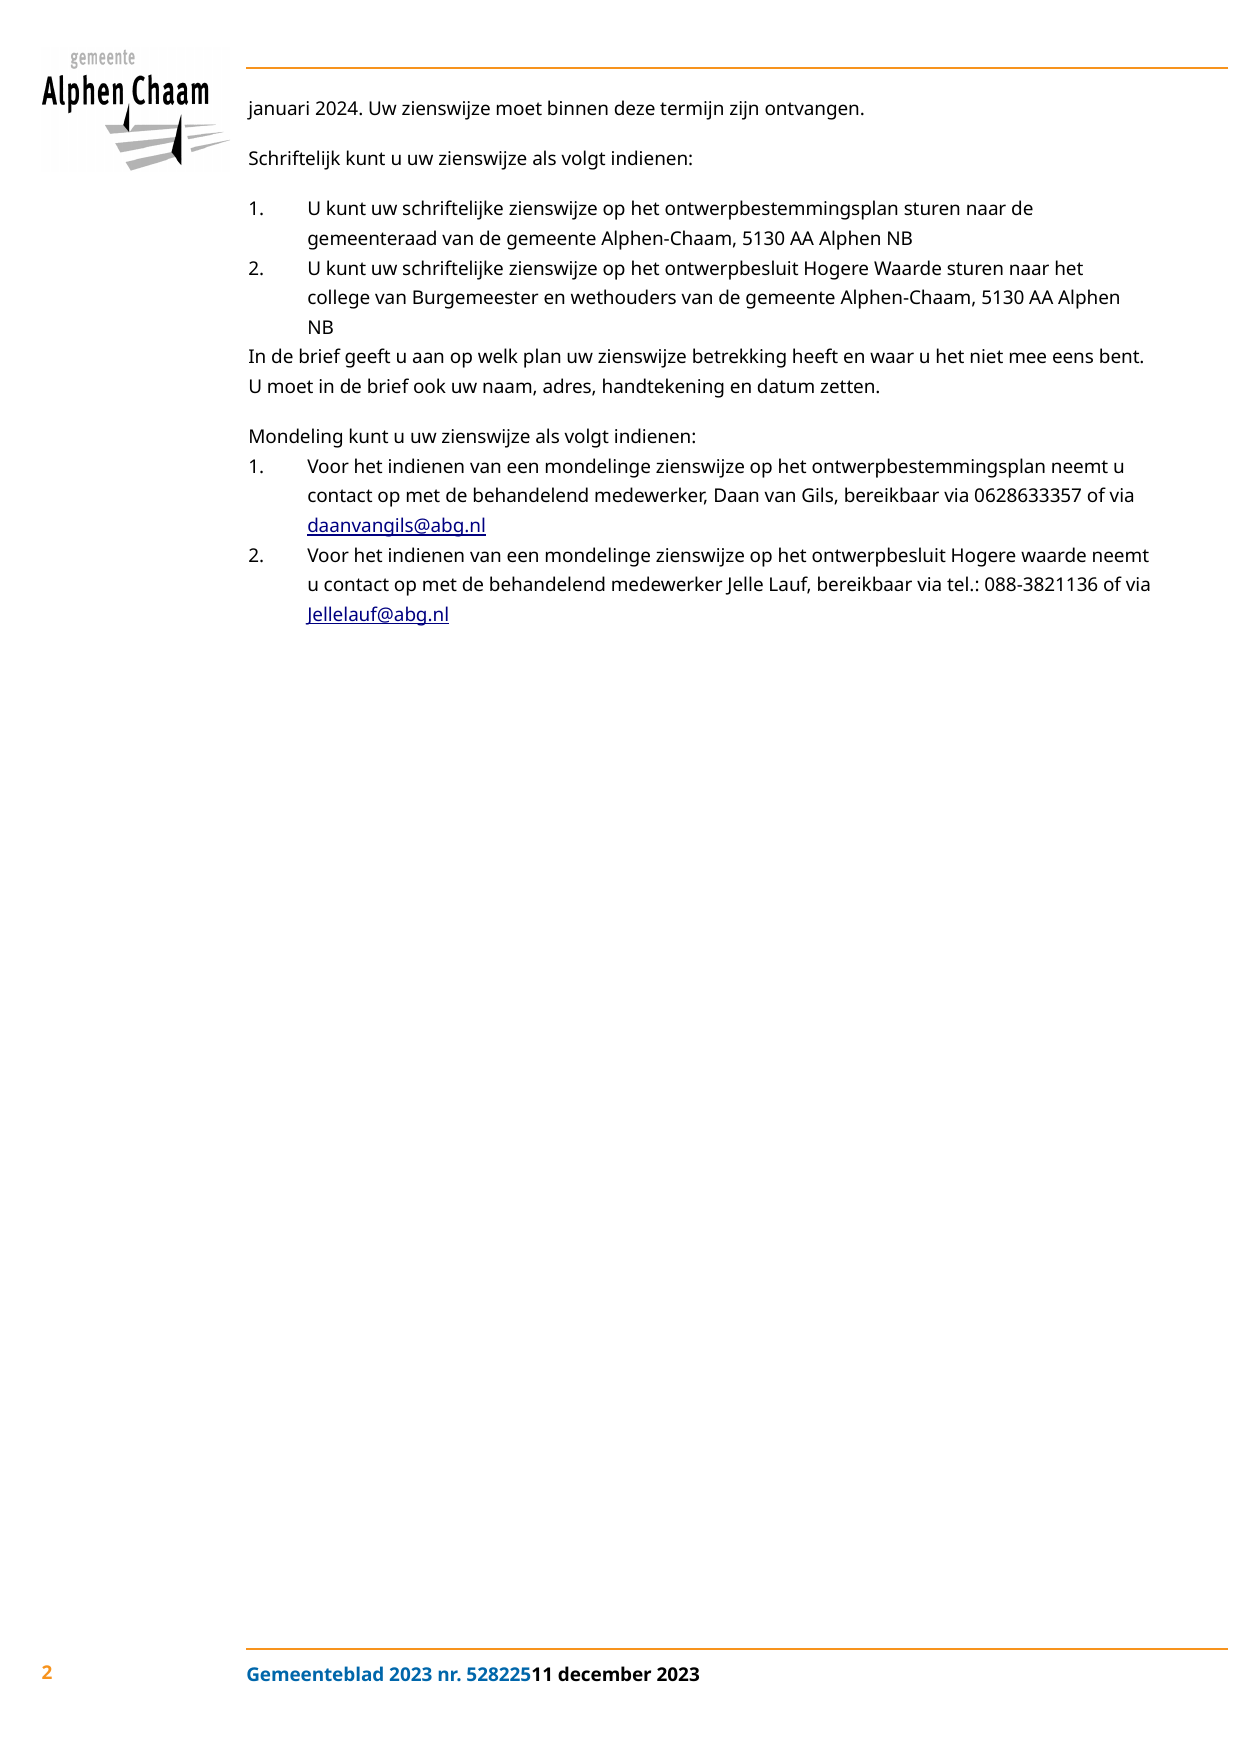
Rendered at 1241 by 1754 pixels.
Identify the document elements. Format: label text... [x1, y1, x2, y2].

text Mondeling kunt u uw zienswijze als volgt indienen: [248, 423, 1152, 449]
list Voor het indienen van een mondelinge zienswijze op het ontwerpbesluit Hogere waarde neemt u contact op met de behandelend medewerker Jelle Lauf, bereikbaar via tel.: 088-3821136 of via Jellelauf@abg.nl [248, 542, 1152, 627]
list U kunt uw schriftelijke zienswijze op het ontwerpbesluit Hogere Waarde sturen naar het college van Burgemeester en wethouders van de gemeente Alphen-Chaam, 5130 AA Alphen NB [248, 255, 1152, 340]
list Voor het indienen van een mondelinge zienswijze op het ontwerpbestemmingsplan neemt u contact op met de behandelend medewerker, Daan van Gils, bereikbaar via 0628633357 of via daanvangils@abg.nl [248, 453, 1152, 538]
text In de brief geeft u aan op welk plan uw zienswijze betrekking heeft en waar u het niet mee eens bent. U moet in de brief ook uw naam, adres, handtekening en datum zetten. [248, 343, 1152, 399]
text januari 2024. Uw zienswijze moet binnen deze termijn zijn ontvangen. [248, 95, 1152, 121]
list U kunt uw schriftelijke zienswijze op het ontwerpbestemmingsplan sturen naar de gemeenteraad van de gemeente Alphen-Chaam, 5130 AA Alphen NB [248, 196, 1152, 251]
picture [41, 47, 231, 172]
text Schriftelijk kunt u uw zienswijze als volgt indienen: [248, 145, 1152, 171]
